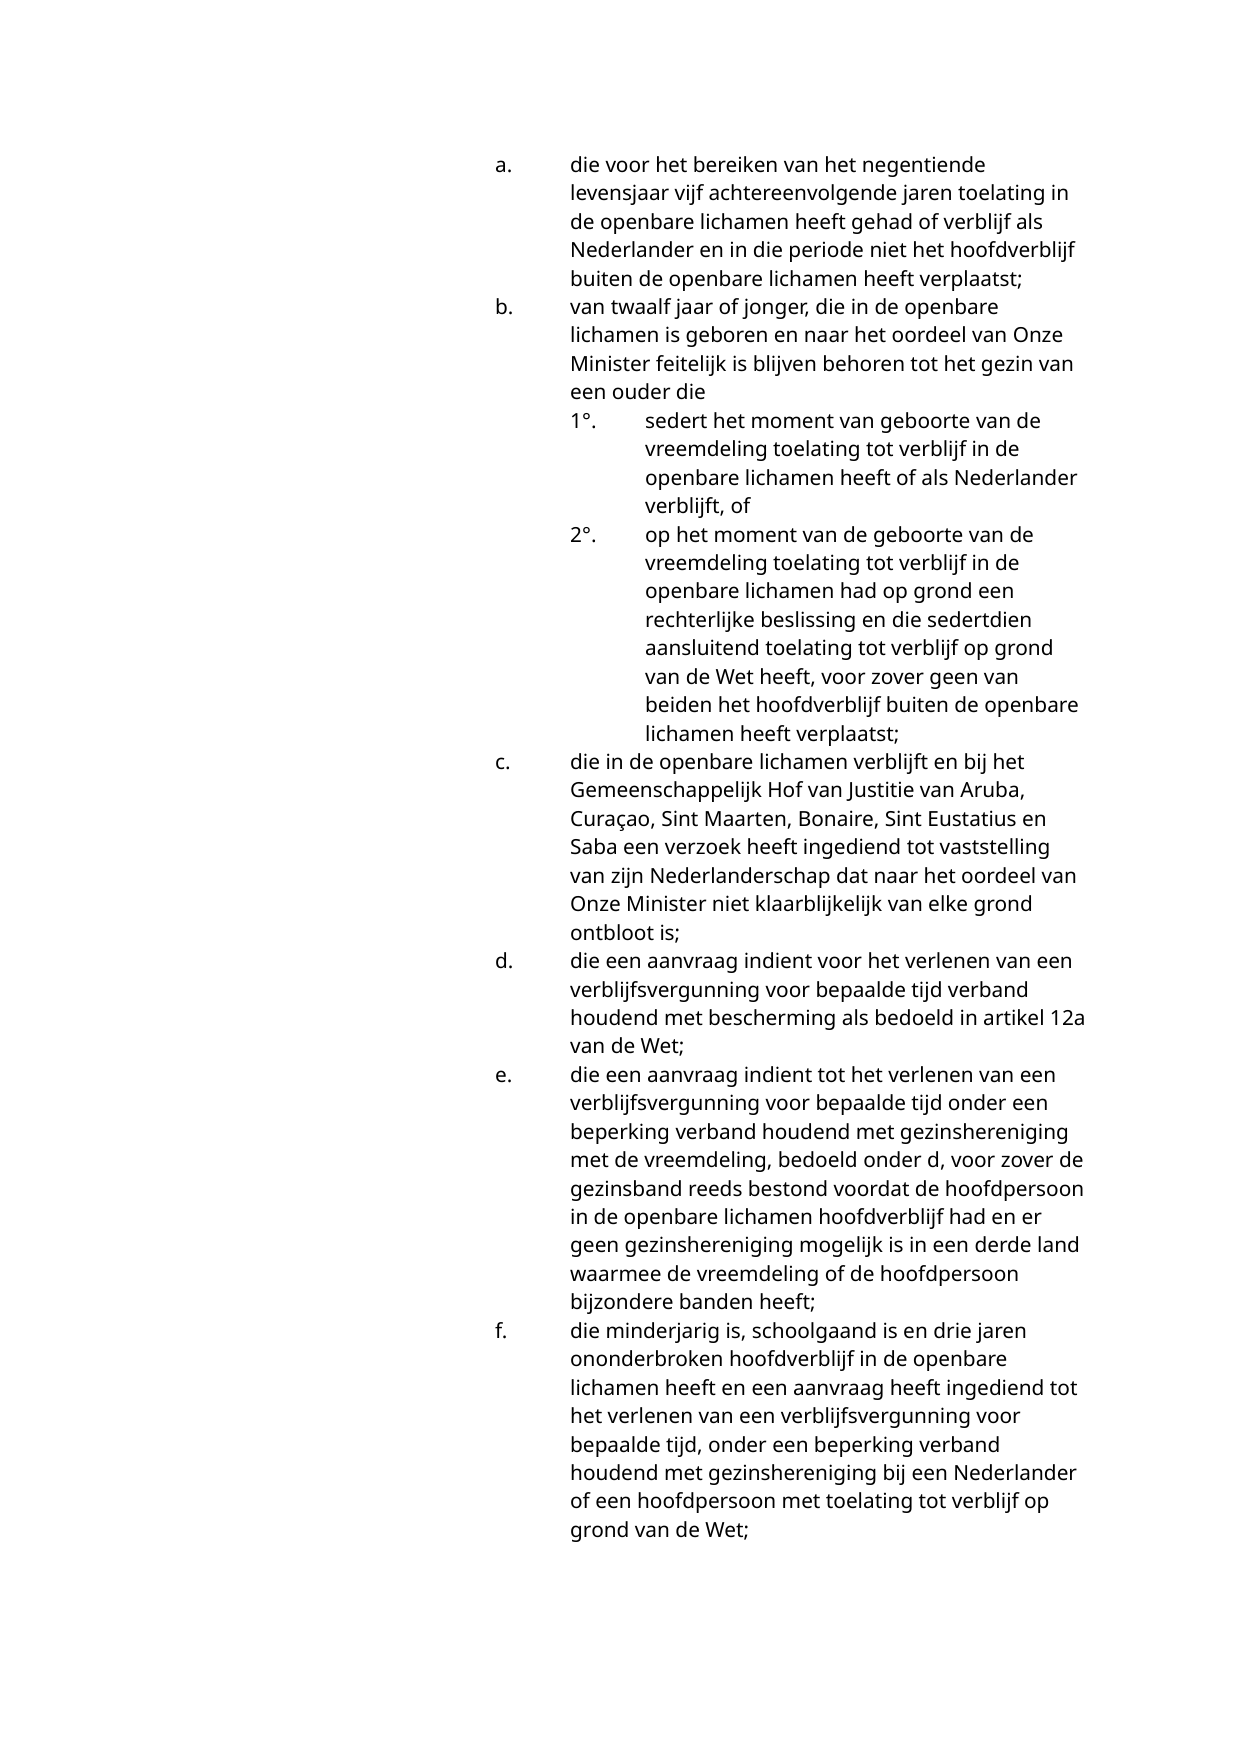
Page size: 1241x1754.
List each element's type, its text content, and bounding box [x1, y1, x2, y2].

list op het moment van de geboorte van de vreemdeling toelating tot verblijf in de openbare lichamen had op grond een rechterlijke beslissing en die sedertdien aansluitend toelating tot verblijf op grond van de Wet heeft, voor zover geen van beiden het hoofdverblijf buiten de openbare lichamen heeft verplaatst; [570, 520, 1090, 747]
list die een aanvraag indient voor het verlenen van een verblijfsvergunning voor bepaalde tijd verband houdend met bescherming als bedoeld in artikel 12a van de Wet; [495, 946, 1090, 1060]
list die voor het bereiken van het negentiende levensjaar vijf achtereenvolgende jaren toelating in de openbare lichamen heeft gehad of verblijf als Nederlander en in die periode niet het hoofdverblijf buiten de openbare lichamen heeft verplaatst; [495, 150, 1090, 292]
list die in de openbare lichamen verblijft en bij het Gemeenschappelijk Hof van Justitie van Aruba, Curaçao, Sint Maarten, Bonaire, Sint Eustatius en Saba een verzoek heeft ingediend tot vaststelling van zijn Nederlanderschap dat naar het oordeel van Onze Minister niet klaarblijkelijk van elke grond ontbloot is; [495, 747, 1090, 946]
list die een aanvraag indient tot het verlenen van een verblijfsvergunning voor bepaalde tijd onder een beperking verband houdend met gezinshereniging met de vreemdeling, bedoeld onder d, voor zover de gezinsband reeds bestond voordat de hoofdpersoon in de openbare lichamen hoofdverblijf had en er geen gezinshereniging mogelijk is in een derde land waarmee de vreemdeling of de hoofdpersoon bijzondere banden heeft; [495, 1060, 1090, 1316]
list van twaalf jaar of jonger, die in de openbare lichamen is geboren en naar het oordeel van Onze Minister feitelijk is blijven behoren tot het gezin van een ouder die [495, 292, 1090, 406]
list sedert het moment van geboorte van de vreemdeling toelating tot verblijf in de openbare lichamen heeft of als Nederlander verblijft, of [570, 406, 1090, 520]
list die minderjarig is, schoolgaand is en drie jaren ononderbroken hoofdverblijf in de openbare lichamen heeft en een aanvraag heeft ingediend tot het verlenen van een verblijfsvergunning voor bepaalde tijd, onder een beperking verband houdend met gezinshereniging bij een Nederlander of een hoofdpersoon met toelating tot verblijf op grond van de Wet; [495, 1316, 1090, 1543]
